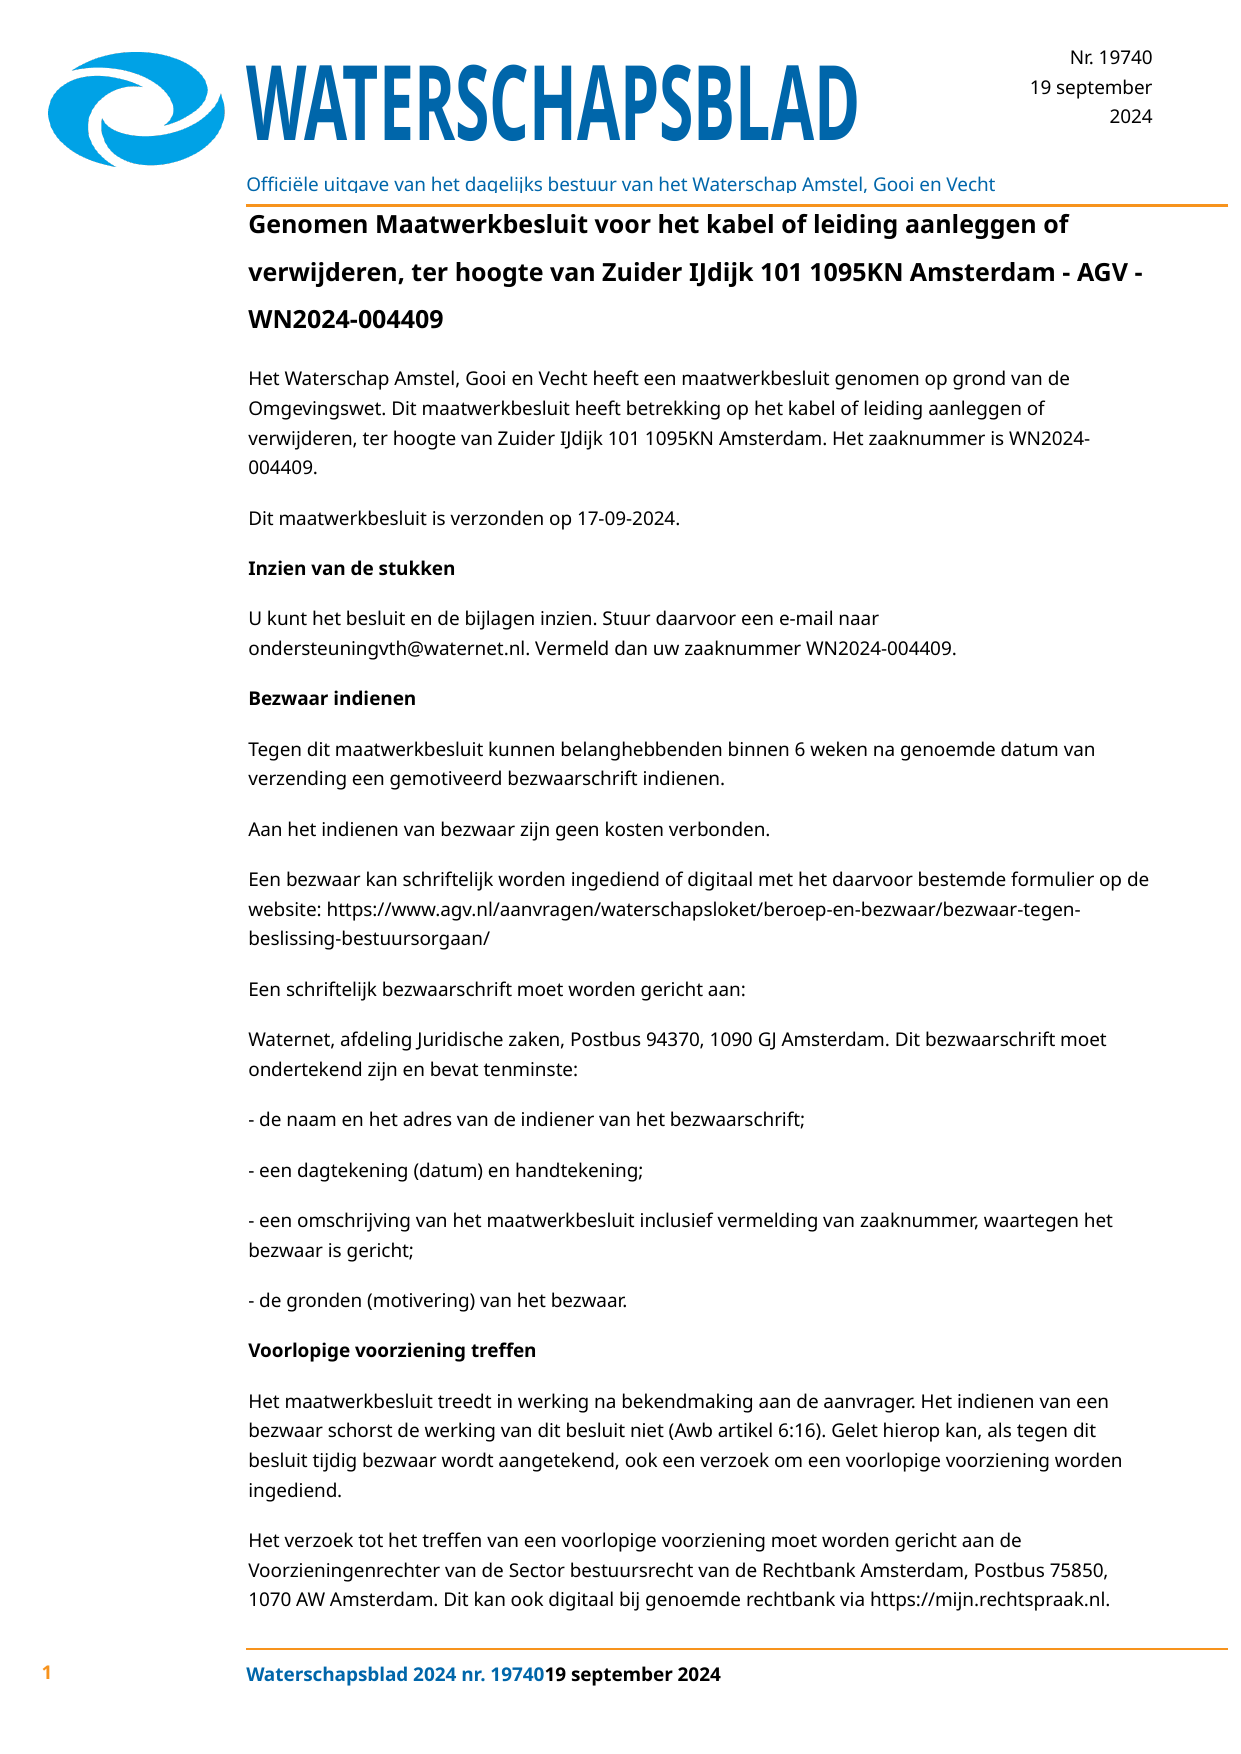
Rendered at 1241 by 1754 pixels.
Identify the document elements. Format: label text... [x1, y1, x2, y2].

text Een bezwaar kan schriftelijk worden ingediend of digitaal met het daarvoor bestemde formulier op de website: https://www.agv.nl/aanvragen/waterschapsloket/beroep-en-bezwaar/bezwaar-tegen-beslissing-bestuursorgaan/ [248, 866, 1152, 951]
text Voorlopige voorziening treffen [248, 1338, 1152, 1363]
text Het maatwerkbesluit treedt in werking na bekendmaking aan de aanvrager. Het indienen van een bezwaar schorst de werking van dit besluit niet (Awb artikel 6:16). Gelet hierop kan, als tegen dit besluit tijdig bezwaar wordt aangetekend, ook een verzoek om een voorlopige voorziening worden ingediend. [248, 1388, 1152, 1502]
text Inzien van de stukken [248, 555, 1152, 581]
picture [41, 47, 231, 172]
text Dit maatwerkbesluit is verzonden op 17-09-2024. [248, 505, 1152, 530]
text - de gronden (motivering) van het bezwaar. [248, 1287, 1152, 1313]
text Tegen dit maatwerkbesluit kunnen belanghebbenden binnen 6 weken na genoemde datum van verzending een gemotiveerd bezwaarschrift indienen. [248, 736, 1152, 791]
text Aan het indienen van bezwaar zijn geen kosten verbonden. [248, 816, 1152, 842]
text Waternet, afdeling Juridische zaken, Postbus 94370, 1090 GJ Amsterdam. Dit bezwaarschrift moet ondertekend zijn en bevat tenminste: [248, 1026, 1152, 1082]
text Een schriftelijk bezwaarschrift moet worden gericht aan: [248, 976, 1152, 1002]
text U kunt het besluit en de bijlagen inzien. Stuur daarvoor een e-mail naar ondersteuningvth@waternet.nl. Vermeld dan uw zaaknummer WN2024-004409. [248, 606, 1152, 661]
text Het verzoek tot het treffen van een voorlopige voorziening moet worden gericht aan de Voorzieningenrechter van de Sector bestuursrecht van de Rechtbank Amsterdam, Postbus 75850, 1070 AW Amsterdam. Dit kan ook digitaal bij genoemde rechtbank via https://mijn.rechtspraak.nl. [248, 1527, 1152, 1612]
text - een dagtekening (datum) en handtekening; [248, 1157, 1152, 1182]
text Bezwaar indienen [248, 686, 1152, 711]
text - een omschrijving van het maatwerkbesluit inclusief vermelding van zaaknummer, waartegen het bezwaar is gericht; [248, 1207, 1152, 1262]
text - de naam en het adres van de indiener van het bezwaarschrift; [248, 1106, 1152, 1132]
text Het Waterschap Amstel, Gooi en Vecht heeft een maatwerkbesluit genomen op grond van de Omgevingswet. Dit maatwerkbesluit heeft betrekking op het kabel of leiding aanleggen of verwijderen, ter hoogte van Zuider IJdijk 101 1095KN Amsterdam. Het zaaknummer is WN2024-004409. [248, 366, 1152, 480]
text Genomen Maatwerkbesluit voor het kabel of leiding aanleggen of verwijderen, ter hoogte van Zuider IJdijk 101 1095KN Amsterdam - AGV - WN2024-004409 [248, 207, 1152, 336]
